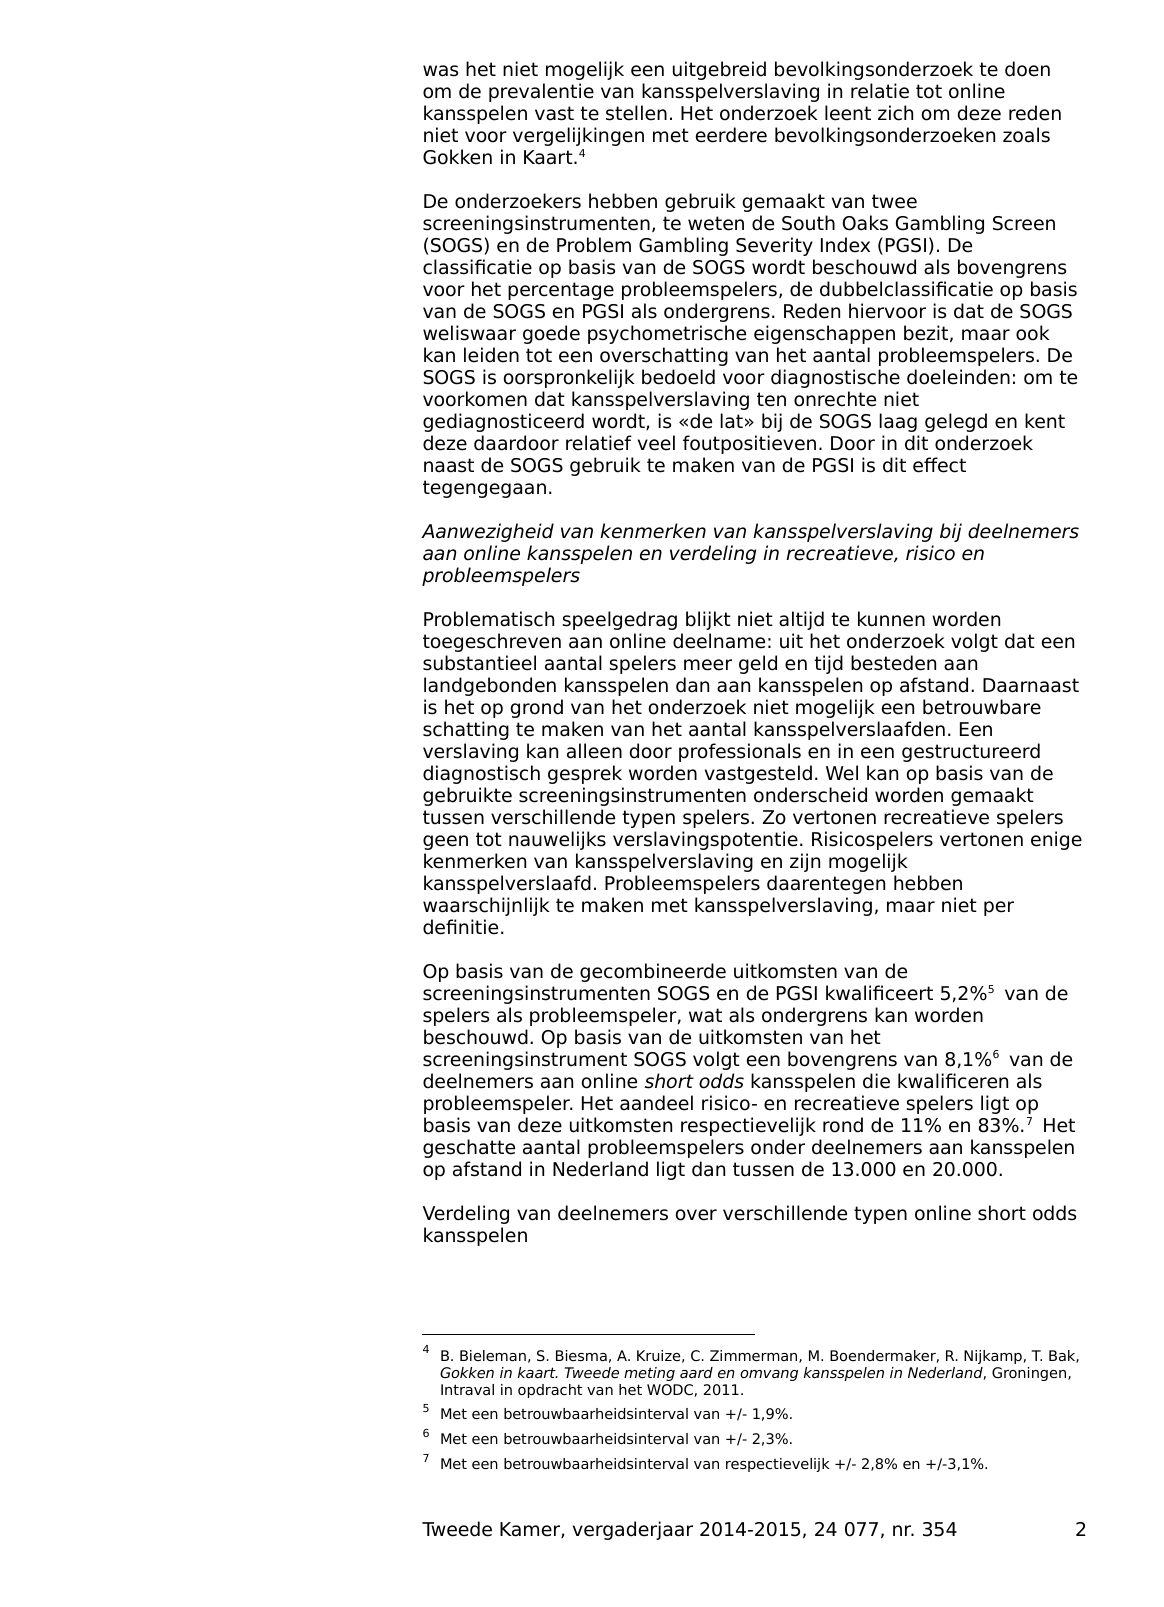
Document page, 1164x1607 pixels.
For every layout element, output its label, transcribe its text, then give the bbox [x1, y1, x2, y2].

text Met een betrouwbaarheidsinterval van +/- 2,3%. [422, 1427, 1087, 1449]
text Op basis van de gecombineerde uitkomsten van de screeningsinstrumenten SOGS en de PGSI kwalificeert 5,2% van de spelers als probleemspeler, wat als ondergrens kan worden beschouwd. Op basis van de uitkomsten van het screeningsinstrument SOGS volgt een bovengrens van 8,1% van de deelnemers aan online short odds kansspelen die kwalificeren als probleemspeler. Het aandeel risico- en recreatieve spelers ligt op basis van deze uitkomsten respectievelijk rond de 11% en 83%. Het geschatte aantal probleemspelers onder deelnemers aan kansspelen op afstand in Nederland ligt dan tussen de 13.000 en 20.000. [422, 961, 1087, 1181]
subtitle Aanwezigheid van kenmerken van kansspelverslaving bij deelnemers aan online kansspelen en verdeling in recreatieve, risico en probleemspelers [422, 521, 1087, 587]
text Met een betrouwbaarheidsinterval van +/- 1,9%. [422, 1402, 1087, 1424]
text B. Bieleman, S. Biesma, A. Kruize, C. Zimmerman, M. Boendermaker, R. Nijkamp, T. Bak, Gokken in kaart. Tweede meting aard en omvang kansspelen in Nederland, Groningen, Intraval in opdracht van het WODC, 2011. [422, 1343, 1087, 1399]
text Verdeling van deelnemers over verschillende typen online short odds kansspelen [422, 1203, 1087, 1247]
text Met een betrouwbaarheidsinterval van respectievelijk +/- 2,8% en +/-3,1%. [422, 1452, 1087, 1474]
text De onderzoekers hebben gebruik gemaakt van twee screeningsinstrumenten, te weten de South Oaks Gambling Screen (SOGS) en de Problem Gambling Severity Index (PGSI). De classificatie op basis van de SOGS wordt beschouwd als bovengrens voor het percentage probleemspelers, de dubbelclassificatie op basis van de SOGS en PGSI als ondergrens. Reden hiervoor is dat de SOGS weliswaar goede psychometrische eigenschappen bezit, maar ook kan leiden tot een overschatting van het aantal probleemspelers. De SOGS is oorspronkelijk bedoeld voor diagnostische doeleinden: om te voorkomen dat kansspelverslaving ten onrechte niet gediagnosticeerd wordt, is «de lat» bij de SOGS laag gelegd en kent deze daardoor relatief veel foutpositieven. Door in dit onderzoek naast de SOGS gebruik te maken van de PGSI is dit effect tegengegaan. [422, 191, 1087, 499]
text was het niet mogelijk een uitgebreid bevolkingsonderzoek te doen om de prevalentie van kansspelverslaving in relatie tot online kansspelen vast te stellen. Het onderzoek leent zich om deze reden niet voor vergelijkingen met eerdere bevolkingsonderzoeken zoals Gokken in Kaart. [422, 59, 1087, 169]
text Problematisch speelgedrag blijkt niet altijd te kunnen worden toegeschreven aan online deelname: uit het onderzoek volgt dat een substantieel aantal spelers meer geld en tijd besteden aan landgebonden kansspelen dan aan kansspelen op afstand. Daarnaast is het op grond van het onderzoek niet mogelijk een betrouwbare schatting te maken van het aantal kansspelverslaafden. Een verslaving kan alleen door professionals en in een gestructureerd diagnostisch gesprek worden vastgesteld. Wel kan op basis van de gebruikte screeningsinstrumenten onderscheid worden gemaakt tussen verschillende typen spelers. Zo vertonen recreatieve spelers geen tot nauwelijks verslavingspotentie. Risicospelers vertonen enige kenmerken van kansspelverslaving en zijn mogelijk kansspelverslaafd. Probleemspelers daarentegen hebben waarschijnlijk te maken met kansspelverslaving, maar niet per definitie. [422, 609, 1087, 939]
